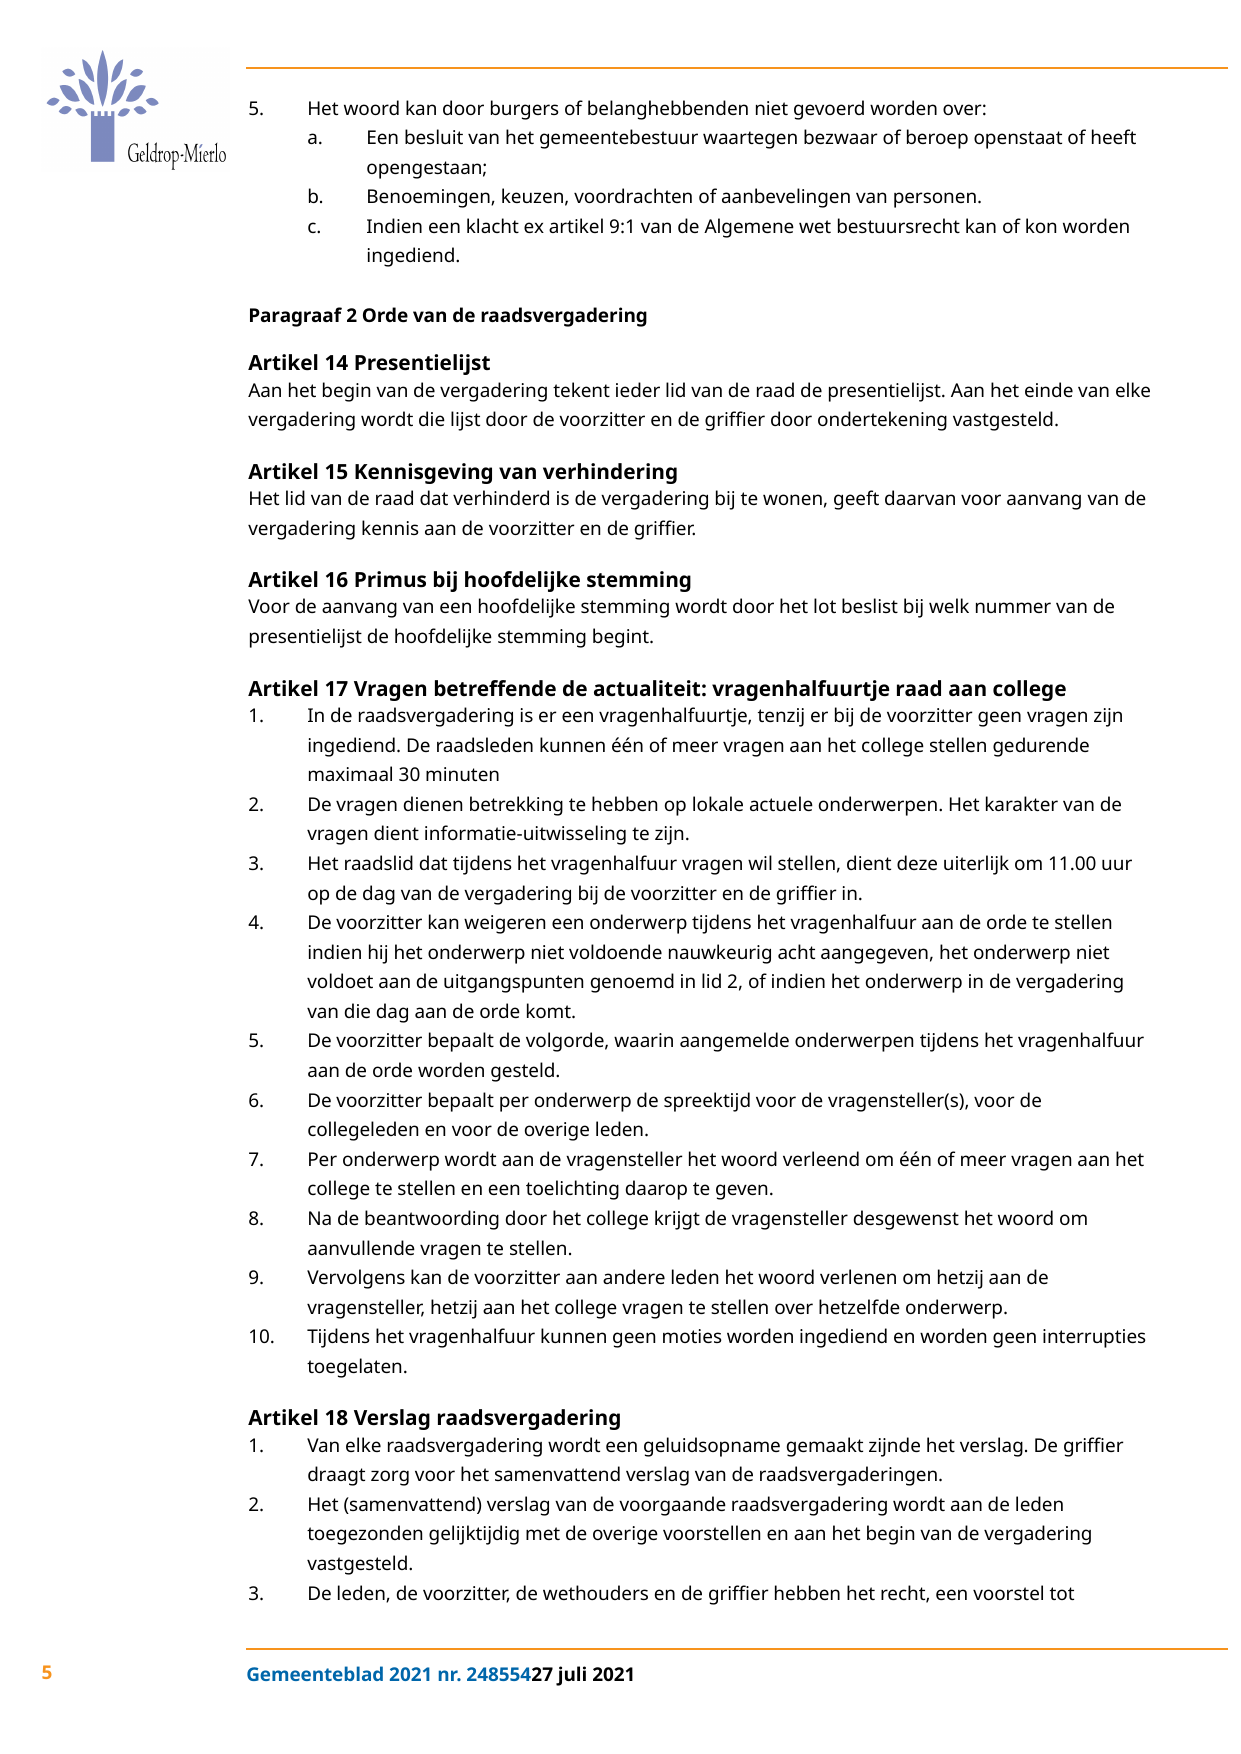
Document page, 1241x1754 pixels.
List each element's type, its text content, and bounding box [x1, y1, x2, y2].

list Indien een klacht ex artikel 9:1 van de Algemene wet bestuursrecht kan of kon worden ingediend. [307, 213, 1152, 268]
text Artikel 15 Kennisgeving van verhindering [248, 457, 1152, 485]
list De leden, de voorzitter, de wethouders en de griffier hebben het recht, een voorstel tot [248, 1580, 1152, 1606]
list Na de beantwoording door het college krijgt de vragensteller desgewenst het woord om aanvullende vragen te stellen. [248, 1205, 1152, 1260]
list De voorzitter bepaalt per onderwerp de spreektijd voor de vragensteller(s), voor de collegeleden en voor de overige leden. [248, 1087, 1152, 1142]
list Het (samenvattend) verslag van de voorgaande raadsvergadering wordt aan de leden toegezonden gelijktijdig met de overige voorstellen en aan het begin van de vergadering vastgesteld. [248, 1491, 1152, 1576]
text Aan het begin van de vergadering tekent ieder lid van de raad de presentielijst. Aan het einde van elke vergadering wordt die lijst door de voorzitter en de griffier door ondertekening vastgesteld. [248, 377, 1152, 432]
text Artikel 16 Primus bij hoofdelijke stemming [248, 565, 1152, 594]
list De vragen dienen betrekking te hebben op lokale actuele onderwerpen. Het karakter van de vragen dient informatie-uitwisseling te zijn. [248, 791, 1152, 846]
list Een besluit van het gemeentebestuur waartegen bezwaar of beroep openstaat of heeft opengestaan; [307, 124, 1152, 180]
text Artikel 17 Vragen betreffende de actualiteit: vragenhalfuurtje raad aan college [248, 674, 1152, 702]
text Paragraaf 2 Orde van de raadsvergadering [248, 302, 1152, 328]
list Vervolgens kan de voorzitter aan andere leden het woord verlenen om hetzij aan de vragensteller, hetzij aan het college vragen te stellen over hetzelfde onderwerp. [248, 1264, 1152, 1319]
text Het lid van de raad dat verhinderd is de vergadering bij te wonen, geeft daarvan voor aanvang van de vergadering kennis aan de voorzitter en de griffier. [248, 485, 1152, 541]
list Het woord kan door burgers of belanghebbenden niet gevoerd worden over: [248, 95, 1152, 121]
list In de raadsvergadering is er een vragenhalfuurtje, tenzij er bij de voorzitter geen vragen zijn ingediend. De raadsleden kunnen één of meer vragen aan het college stellen gedurende maximaal 30 minuten [248, 702, 1152, 787]
text Artikel 14 Presentielijst [248, 348, 1152, 377]
text Artikel 18 Verslag raadsvergadering [248, 1403, 1152, 1432]
list Per onderwerp wordt aan de vragensteller het woord verleend om één of meer vragen aan het college te stellen en een toelichting daarop te geven. [248, 1146, 1152, 1201]
list Het raadslid dat tijdens het vragenhalfuur vragen wil stellen, dient deze uiterlijk om 11.00 uur op de dag van de vergadering bij de voorzitter en de griffier in. [248, 850, 1152, 905]
list Tijdens het vragenhalfuur kunnen geen moties worden ingediend en worden geen interrupties toegelaten. [248, 1323, 1152, 1379]
list Van elke raadsvergadering wordt een geluidsopname gemaakt zijnde het verslag. De griffier draagt zorg voor het samenvattend verslag van de raadsvergaderingen. [248, 1432, 1152, 1487]
picture [41, 47, 231, 172]
list Benoemingen, keuzen, voordrachten of aanbevelingen van personen. [307, 183, 1152, 209]
list De voorzitter bepaalt de volgorde, waarin aangemelde onderwerpen tijdens het vragenhalfuur aan de orde worden gesteld. [248, 1028, 1152, 1083]
list De voorzitter kan weigeren een onderwerp tijdens het vragenhalfuur aan de orde te stellen indien hij het onderwerp niet voldoende nauwkeurig acht aangegeven, het onderwerp niet voldoet aan de uitgangspunten genoemd in lid 2, of indien het onderwerp in de vergadering van die dag aan de orde komt. [248, 909, 1152, 1024]
text Voor de aanvang van een hoofdelijke stemming wordt door het lot beslist bij welk nummer van de presentielijst de hoofdelijke stemming begint. [248, 594, 1152, 649]
